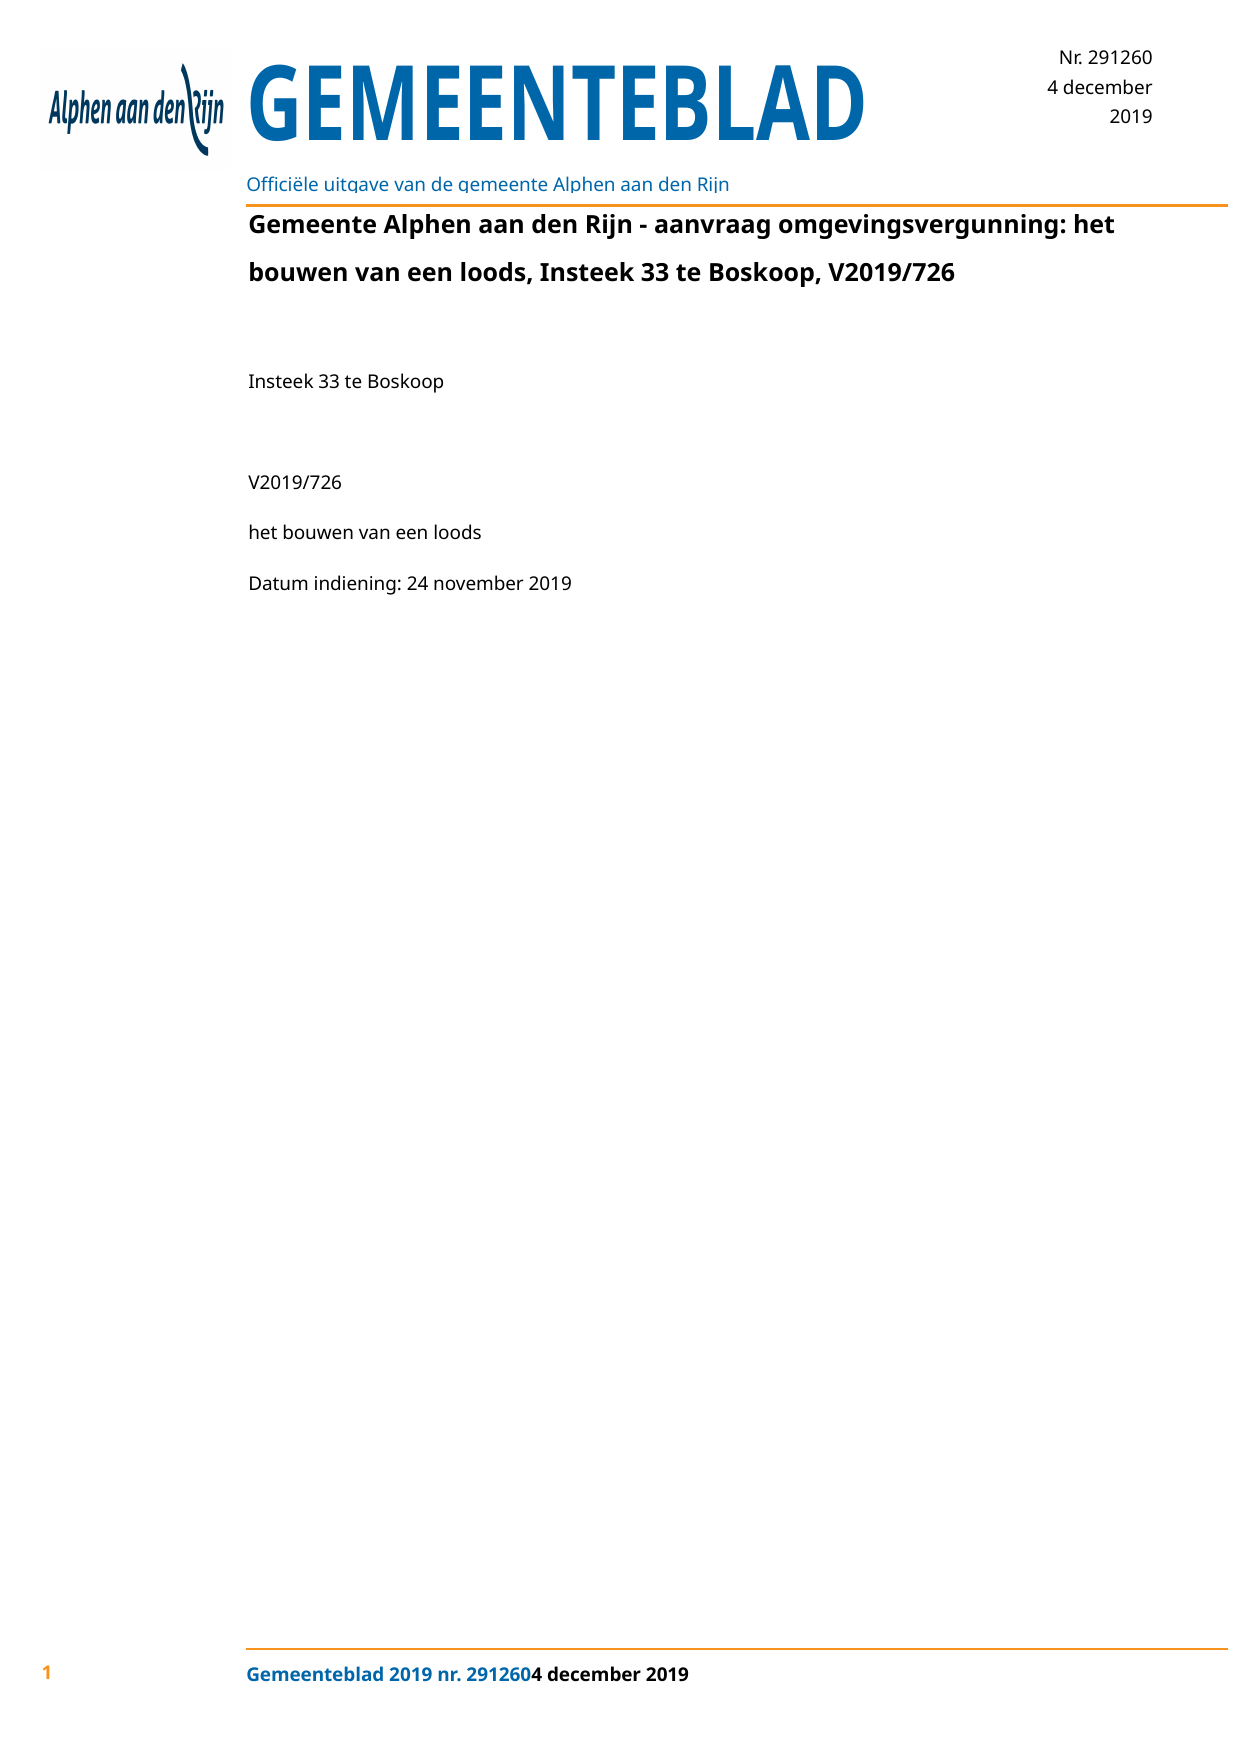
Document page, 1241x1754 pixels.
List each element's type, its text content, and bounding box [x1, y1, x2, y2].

text het bouwen van een loods [248, 519, 1152, 545]
text V2019/726 [248, 469, 1152, 495]
text Datum indiening: 24 november 2019 [248, 570, 1152, 596]
picture [41, 47, 231, 172]
text Gemeente Alphen aan den Rijn - aanvraag omgevingsvergunning: het bouwen van een loods, Insteek 33 te Boskoop, V2019/726 [248, 207, 1152, 288]
text Insteek 33 te Boskoop [248, 368, 1152, 394]
